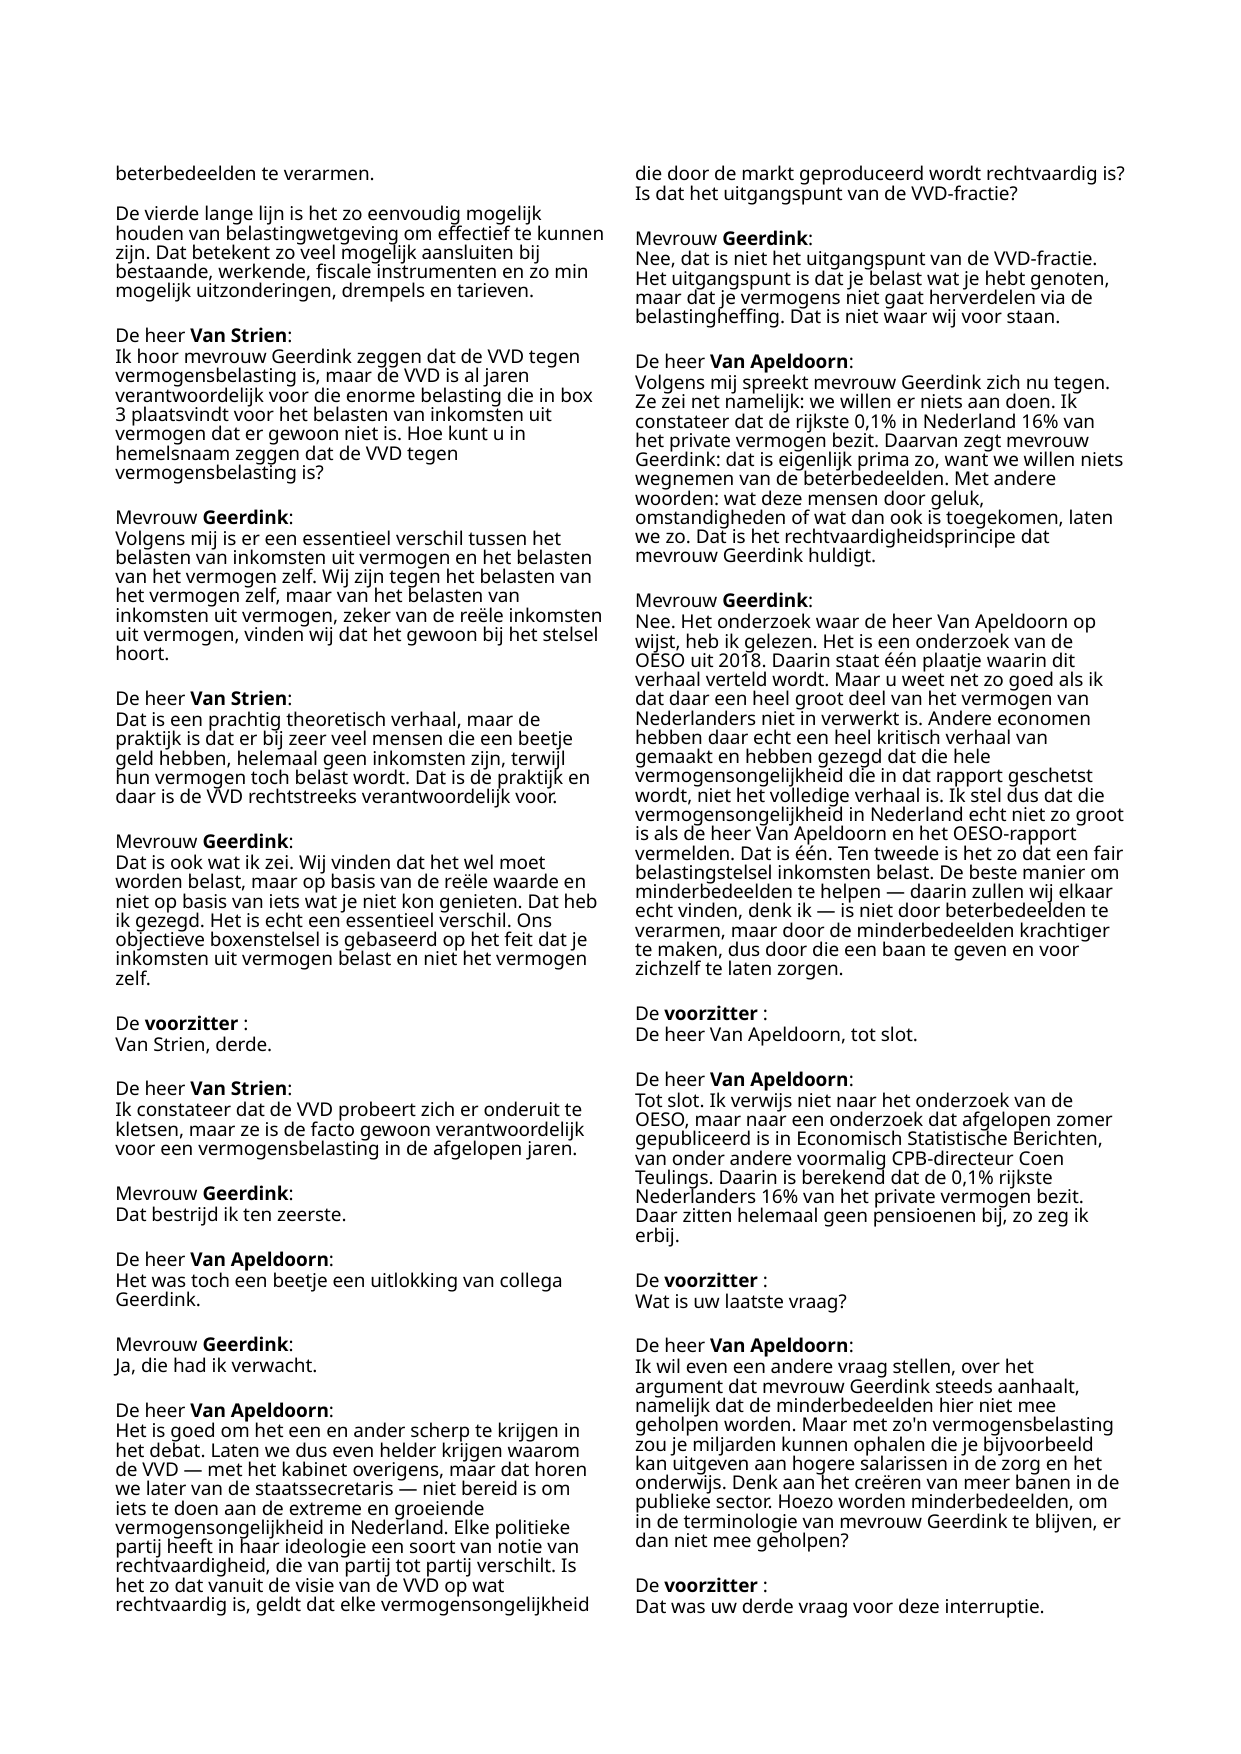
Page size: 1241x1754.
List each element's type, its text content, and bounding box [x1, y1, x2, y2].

text De heer Van Apeldoorn: [115, 1397, 605, 1422]
text Mevrouw Geerdink: [115, 1180, 605, 1206]
text De voorzitter : [635, 1267, 1125, 1293]
text Dat is een prachtig theoretisch verhaal, maar de praktijk is dat er bij zeer veel mensen die een beetje geld hebben, helemaal geen inkomsten zijn, terwijl hun vermogen toch belast wordt. Dat is de praktijk en daar is de VVD rechtstreeks verantwoordelijk voor. [115, 711, 605, 807]
text die door de markt geproduceerd wordt rechtvaardig is? Is dat het uitgangspunt van de VVD-fractie? [635, 165, 1125, 204]
text Dat bestrijd ik ten zeerste. [115, 1206, 605, 1225]
text Mevrouw Geerdink: [635, 225, 1125, 250]
text Volgens mij is er een essentieel verschil tussen het belasten van inkomsten uit vermogen en het belasten van het vermogen zelf. Wij zijn tegen het belasten van het vermogen zelf, maar van het belasten van inkomsten uit vermogen, zeker van de reële inkomsten uit vermogen, vinden wij dat het gewoon bij het stelsel hoort. [115, 530, 605, 664]
text Nee, dat is niet het uitgangspunt van de VVD-fractie. Het uitgangspunt is dat je belast wat je hebt genoten, maar dat je vermogens niet gaat herverdelen via de belastingheffing. Dat is niet waar wij voor staan. [635, 250, 1125, 327]
text De heer Van Strien: [115, 322, 605, 348]
text Mevrouw Geerdink: [115, 504, 605, 530]
text De voorzitter : [635, 1572, 1125, 1598]
text De heer Van Apeldoorn: [635, 1333, 1125, 1358]
text Dat is ook wat ik zei. Wij vinden dat het wel moet worden belast, maar op basis van de reële waarde en niet op basis van iets wat je niet kon genieten. Dat heb ik gezegd. Het is echt een essentieel verschil. Ons objectieve boxenstelsel is gebaseerd op het feit dat je inkomsten uit vermogen belast en niet het vermogen zelf. [115, 854, 605, 989]
text De heer Van Apeldoorn: [635, 1066, 1125, 1092]
text Tot slot. Ik verwijs niet naar het onderzoek van de OESO, maar naar een onderzoek dat afgelopen zomer gepubliceerd is in Economisch Statistische Berichten, van onder andere voormalig CPB-directeur Coen Teulings. Daarin is berekend dat de 0,1% rijkste Nederlanders 16% van het private vermogen bezit. Daar zitten helemaal geen pensioenen bij, zo zeg ik erbij. [635, 1092, 1125, 1246]
text De heer Van Apeldoorn: [635, 348, 1125, 374]
text De voorzitter : [115, 1010, 605, 1036]
text Ik wil even een andere vraag stellen, over het argument dat mevrouw Geerdink steeds aanhaalt, namelijk dat de minderbedeelden hier niet mee geholpen worden. Maar met zo'n vermogensbelasting zou je miljarden kunnen ophalen die je bijvoorbeeld kan uitgeven aan hogere salarissen in de zorg en het onderwijs. Denk aan het creëren van meer banen in de publieke sector. Hoezo worden minderbedeelden, om in de terminologie van mevrouw Geerdink te blijven, er dan niet mee geholpen? [635, 1358, 1125, 1551]
text Van Strien, derde. [115, 1036, 605, 1055]
text beterbedeelden te verarmen. [115, 165, 605, 184]
text Mevrouw Geerdink: [115, 828, 605, 854]
text Ik hoor mevrouw Geerdink zeggen dat de VVD tegen vermogensbelasting is, maar de VVD is al jaren verantwoordelijk voor die enorme belasting die in box 3 plaatsvindt voor het belasten van inkomsten uit vermogen dat er gewoon niet is. Hoe kunt u in hemelsnaam zeggen dat de VVD tegen vermogensbelasting is? [115, 348, 605, 483]
text De voorzitter : [635, 1000, 1125, 1026]
text Volgens mij spreekt mevrouw Geerdink zich nu tegen. Ze zei net namelijk: we willen er niets aan doen. Ik constateer dat de rijkste 0,1% in Nederland 16% van het private vermogen bezit. Daarvan zegt mevrouw Geerdink: dat is eigenlijk prima zo, want we willen niets wegnemen van de beterbedeelden. Met andere woorden: wat deze mensen door geluk, omstandigheden of wat dan ook is toegekomen, laten we zo. Dat is het rechtvaardigheidsprincipe dat mevrouw Geerdink huldigt. [635, 374, 1125, 567]
text De vierde lange lijn is het zo eenvoudig mogelijk houden van belastingwetgeving om effectief te kunnen zijn. Dat betekent zo veel mogelijk aansluiten bij bestaande, werkende, fiscale instrumenten en zo min mogelijk uitzonderingen, drempels en tarieven. [115, 205, 605, 302]
text Het was toch een beetje een uitlokking van collega Geerdink. [115, 1272, 605, 1310]
text Mevrouw Geerdink: [635, 588, 1125, 613]
text De heer Van Apeldoorn, tot slot. [635, 1026, 1125, 1045]
text Dat was uw derde vraag voor deze interruptie. [635, 1598, 1125, 1617]
text De heer Van Apeldoorn: [115, 1246, 605, 1272]
text Mevrouw Geerdink: [115, 1331, 605, 1357]
text Het is goed om het een en ander scherp te krijgen in het debat. Laten we dus even helder krijgen waarom de VVD — met het kabinet overigens, maar dat horen we later van de staatssecretaris — niet bereid is om iets te doen aan de extreme en groeiende vermogensongelijkheid in Nederland. Elke politieke partij heeft in haar ideologie een soort van notie van rechtvaardigheid, die van partij tot partij verschilt. Is het zo dat vanuit de visie van de VVD op wat rechtvaardig is, geldt dat elke vermogensongelijkheid [115, 1422, 605, 1615]
text De heer Van Strien: [115, 1076, 605, 1101]
text Ik constateer dat de VVD probeert zich er onderuit te kletsen, maar ze is de facto gewoon verantwoordelijk voor een vermogensbelasting in de afgelopen jaren. [115, 1101, 605, 1159]
text Ja, die had ik verwacht. [115, 1357, 605, 1376]
text De heer Van Strien: [115, 685, 605, 711]
text Nee. Het onderzoek waar de heer Van Apeldoorn op wijst, heb ik gelezen. Het is een onderzoek van de OESO uit 2018. Daarin staat één plaatje waarin dit verhaal verteld wordt. Maar u weet net zo goed als ik dat daar een heel groot deel van het vermogen van Nederlanders niet in verwerkt is. Andere economen hebben daar echt een heel kritisch verhaal van gemaakt en hebben gezegd dat die hele vermogensongelijkheid die in dat rapport geschetst wordt, niet het volledige verhaal is. Ik stel dus dat die vermogensongelijkheid in Nederland echt niet zo groot is als de heer Van Apeldoorn en het OESO-rapport vermelden. Dat is één. Ten tweede is het zo dat een fair belastingstelsel inkomsten belast. De beste manier om minderbedeelden te helpen — daarin zullen wij elkaar echt vinden, denk ik — is niet door beterbedeelden te verarmen, maar door de minderbedeelden krachtiger te maken, dus door die een baan te geven en voor zichzelf te laten zorgen. [635, 613, 1125, 979]
text Wat is uw laatste vraag? [635, 1293, 1125, 1312]
